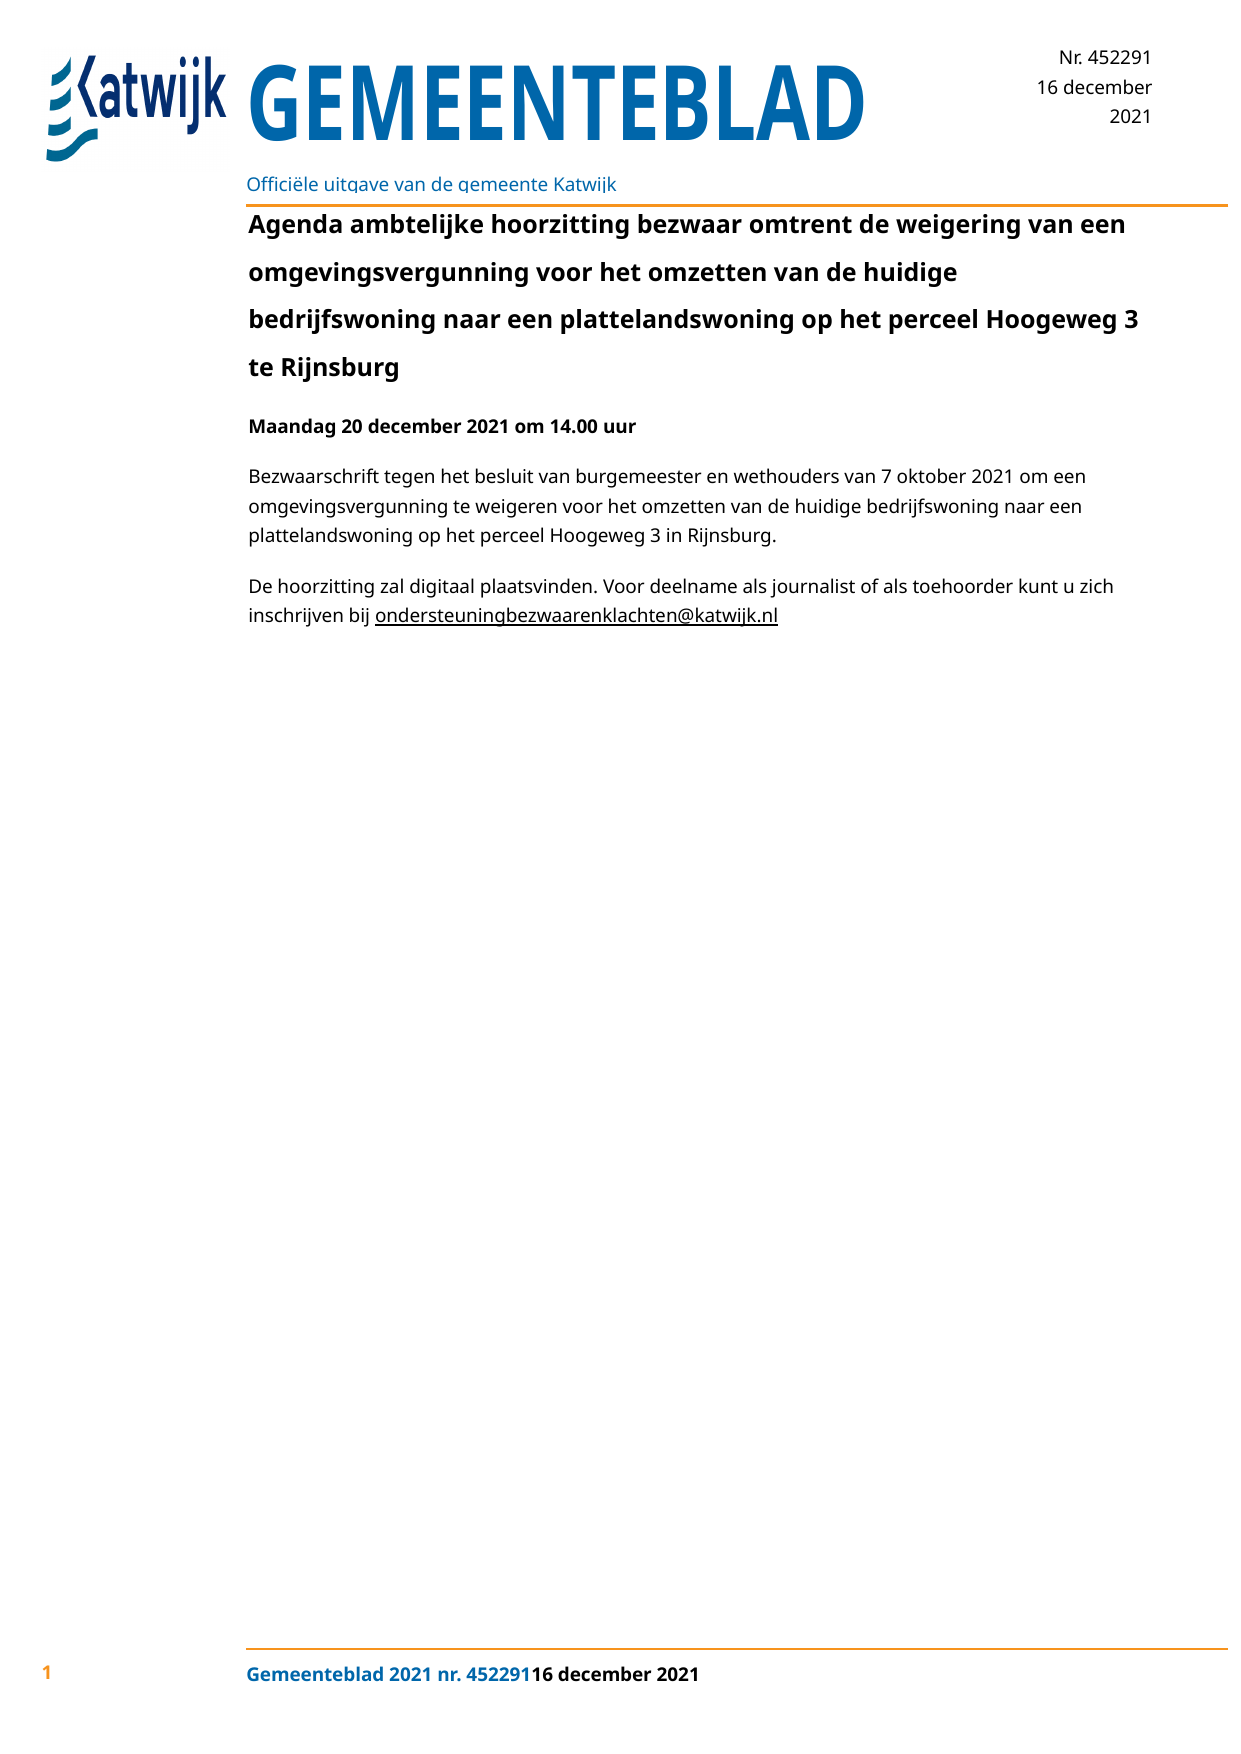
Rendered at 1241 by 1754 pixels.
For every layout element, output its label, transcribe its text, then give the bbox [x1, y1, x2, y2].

picture [41, 47, 231, 172]
text De hoorzitting zal digitaal plaatsvinden. Voor deelname als journalist of als toehoorder kunt u zich inschrijven bij ondersteuningbezwaarenklachten@katwijk.nl [248, 573, 1152, 628]
text Agenda ambtelijke hoorzitting bezwaar omtrent de weigering van een omgevingsvergunning voor het omzetten van de huidige bedrijfswoning naar een plattelandswoning op het perceel Hoogeweg 3 te Rijnsburg [248, 207, 1152, 384]
text Bezwaarschrift tegen het besluit van burgemeester en wethouders van 7 oktober 2021 om een omgevingsvergunning te weigeren voor het omzetten van de huidige bedrijfswoning naar een plattelandswoning op het perceel Hoogeweg 3 in Rijnsburg. [248, 463, 1152, 548]
text Maandag 20 december 2021 om 14.00 uur [248, 413, 1152, 439]
